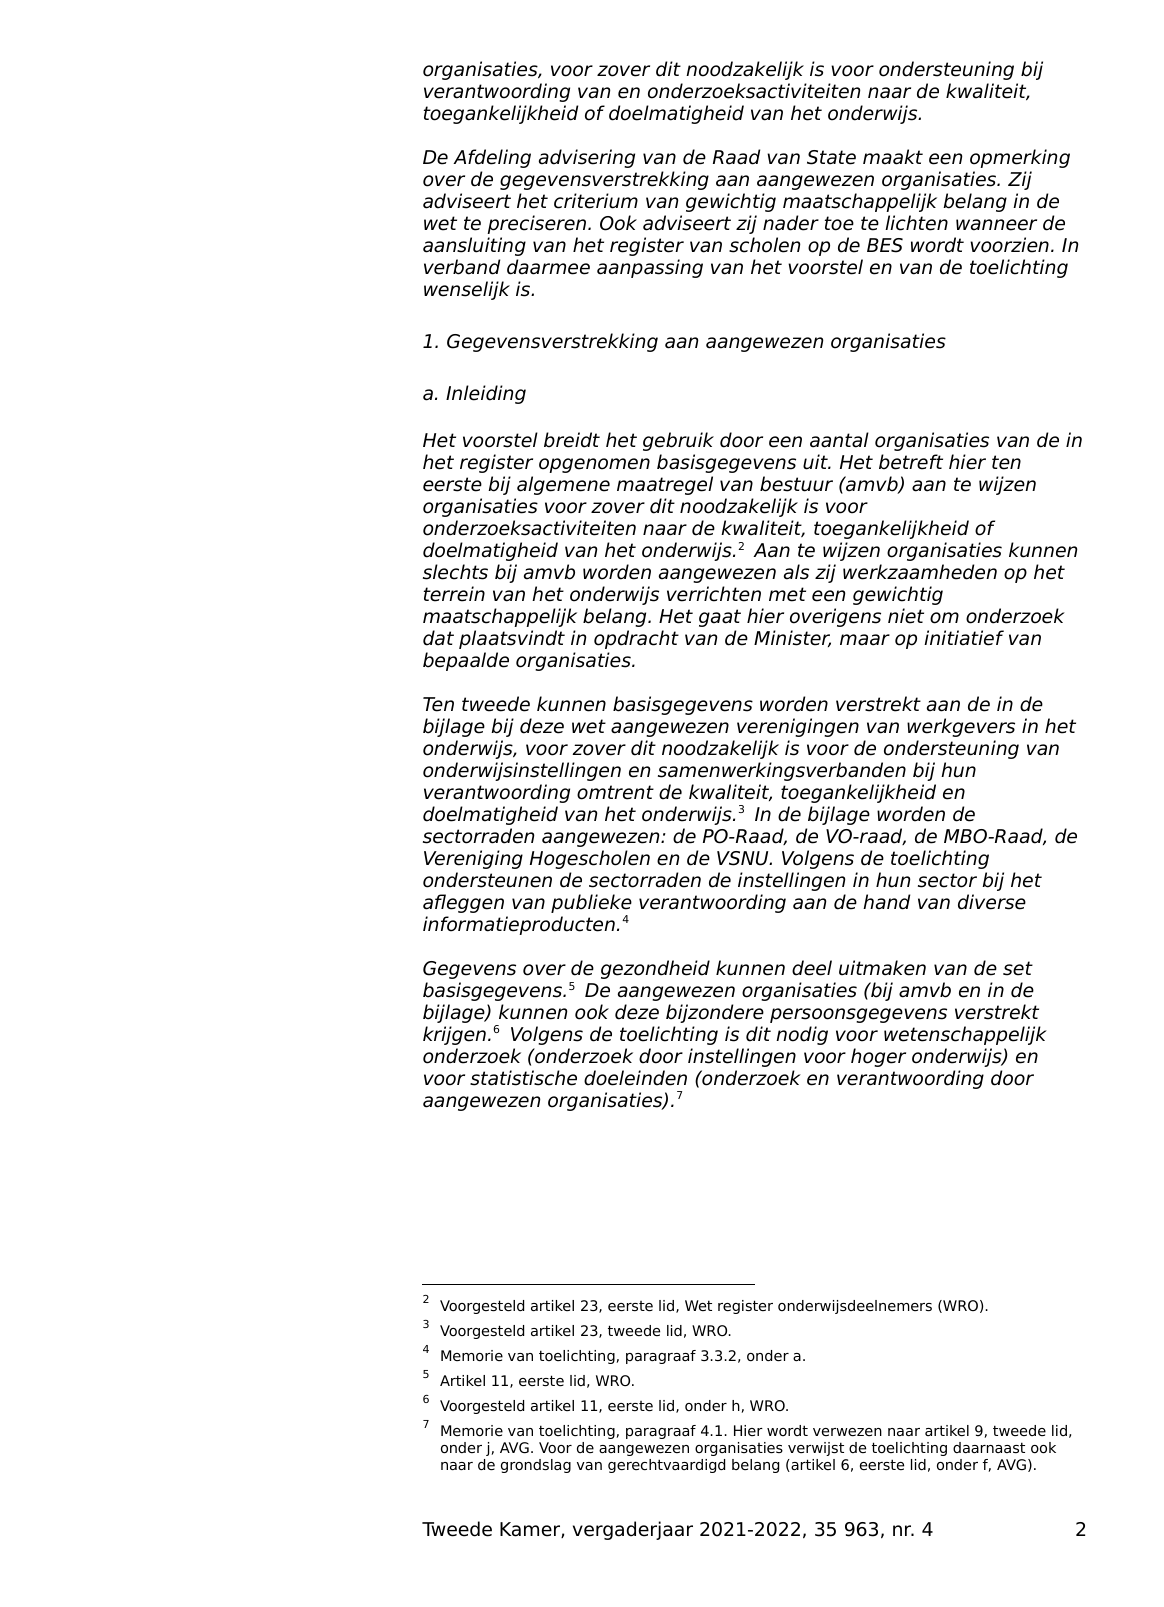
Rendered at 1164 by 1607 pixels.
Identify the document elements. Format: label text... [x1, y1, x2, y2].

subtitle 1. Gegevensverstrekking aan aangewezen organisaties [422, 331, 1087, 353]
text Voorgesteld artikel 11, eerste lid, onder h, WRO. [422, 1393, 1087, 1416]
text Ten tweede kunnen basisgegevens worden verstrekt aan de in de bijlage bij deze wet aangewezen verenigingen van werkgevers in het onderwijs, voor zover dit noodzakelijk is voor de ondersteuning van onderwijsinstellingen en samenwerkingsverbanden bij hun verantwoording omtrent de kwaliteit, toegankelijkheid en doelmatigheid van het onderwijs. In de bijlage worden de sectorraden aangewezen: de PO-Raad, de VO-raad, de MBO-Raad, de Vereniging Hogescholen en de VSNU. Volgens de toelichting ondersteunen de sectorraden de instellingen in hun sector bij het afleggen van publieke verantwoording aan de hand van diverse informatieproducten. [422, 694, 1087, 936]
text Memorie van toelichting, paragraaf 3.3.2, onder a. [422, 1343, 1087, 1366]
text De Afdeling advisering van de Raad van State maakt een opmerking over de gegevensverstrekking aan aangewezen organisaties. Zij adviseert het criterium van gewichtig maatschappelijk belang in de wet te preciseren. Ook adviseert zij nader toe te lichten wanneer de aansluiting van het register van scholen op de BES wordt voorzien. In verband daarmee aanpassing van het voorstel en van de toelichting wenselijk is. [422, 147, 1087, 301]
text Voorgesteld artikel 23, eerste lid, Wet register onderwijsdeelnemers (WRO). [422, 1293, 1087, 1316]
subtitle a. Inleiding [422, 383, 1087, 405]
text Het voorstel breidt het gebruik door een aantal organisaties van de in het register opgenomen basisgegevens uit. Het betreft hier ten eerste bij algemene maatregel van bestuur (amvb) aan te wijzen organisaties voor zover dit noodzakelijk is voor onderzoeksactiviteiten naar de kwaliteit, toegankelijkheid of doelmatigheid van het onderwijs. Aan te wijzen organisaties kunnen slechts bij amvb worden aangewezen als zij werkzaamheden op het terrein van het onderwijs verrichten met een gewichtig maatschappelijk belang. Het gaat hier overigens niet om onderzoek dat plaatsvindt in opdracht van de Minister, maar op initiatief van bepaalde organisaties. [422, 430, 1087, 672]
text Voorgesteld artikel 23, tweede lid, WRO. [422, 1318, 1087, 1341]
text Artikel 11, eerste lid, WRO. [422, 1368, 1087, 1391]
text Memorie van toelichting, paragraaf 4.1. Hier wordt verwezen naar artikel 9, tweede lid, onder j, AVG. Voor de aangewezen organisaties verwijst de toelichting daarnaast ook naar de grondslag van gerechtvaardigd belang (artikel 6, eerste lid, onder f, AVG). [422, 1418, 1087, 1474]
text Gegevens over de gezondheid kunnen deel uitmaken van de set basisgegevens. De aangewezen organisaties (bij amvb en in de bijlage) kunnen ook deze bijzondere persoonsgegevens verstrekt krijgen. Volgens de toelichting is dit nodig voor wetenschappelijk onderzoek (onderzoek door instellingen voor hoger onderwijs) en voor statistische doeleinden (onderzoek en verantwoording door aangewezen organisaties). [422, 958, 1087, 1112]
text organisaties, voor zover dit noodzakelijk is voor ondersteuning bij verantwoording van en onderzoeksactiviteiten naar de kwaliteit, toegankelijkheid of doelmatigheid van het onderwijs. [422, 59, 1087, 125]
